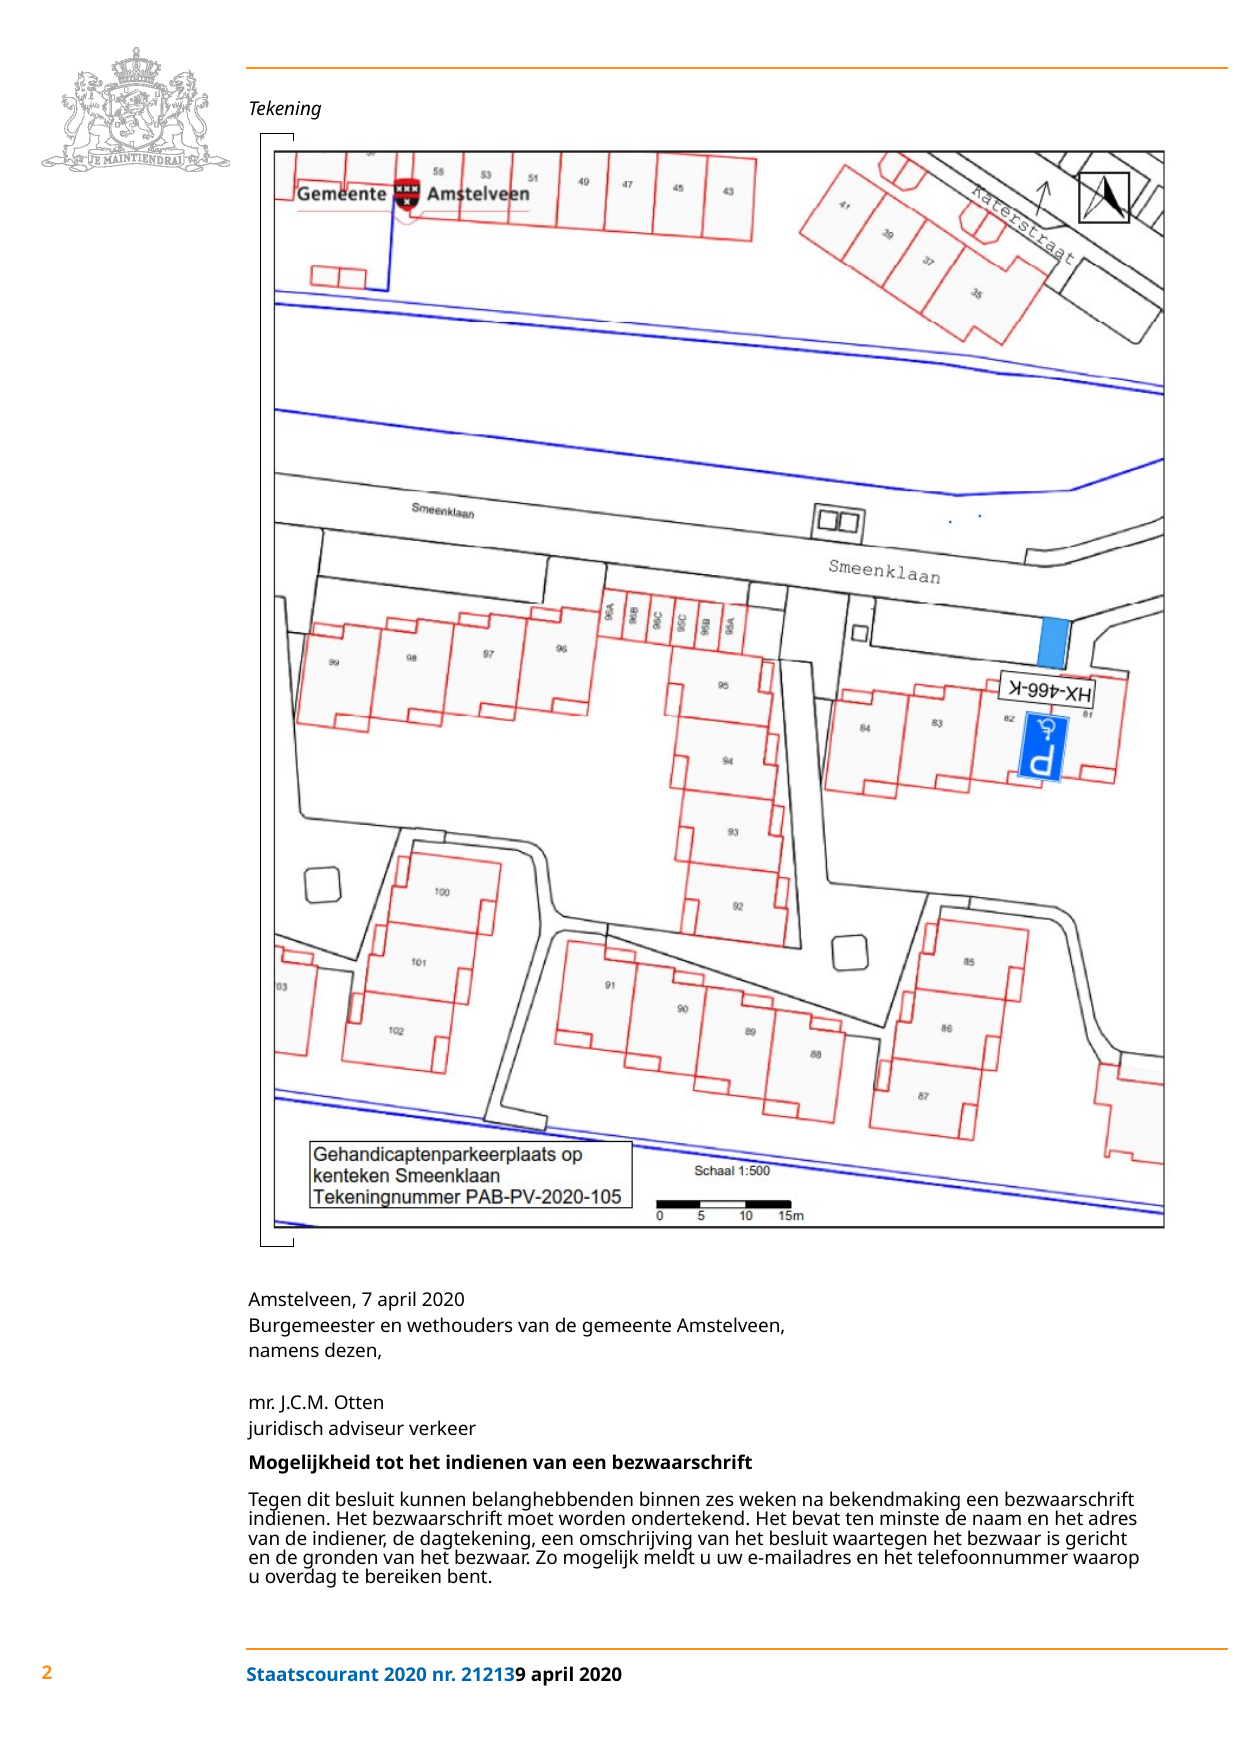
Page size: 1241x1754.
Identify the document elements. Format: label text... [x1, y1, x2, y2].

text Tegen dit besluit kunnen belanghebbenden binnen zes weken na bekendmaking een bezwaarschrift indienen. Het bezwaarschrift moet worden ondertekend. Het bevat ten minste de naam en het adres van de indiener, de dagtekening, een omschrijving van het besluit waartegen het bezwaar is gericht en de gronden van het bezwaar. Zo mogelijk meldt u uw e-mailadres en het telefoonnummer waarop u overdag te bereiken bent. [248, 1491, 1152, 1587]
text mr. J.C.M. Otten [248, 1389, 1152, 1415]
picture [268, 141, 1173, 1238]
picture [41, 47, 231, 172]
text namens dezen, [248, 1337, 1152, 1363]
text juridisch adviseur verkeer [248, 1415, 1152, 1440]
text Tekening [248, 95, 1152, 121]
text Amstelveen, 7 april 2020 [248, 1286, 1152, 1312]
text Burgemeester en wethouders van de gemeente Amstelveen, [248, 1312, 1152, 1337]
text Mogelijkheid tot het indienen van een bezwaarschrift [248, 1454, 1152, 1473]
